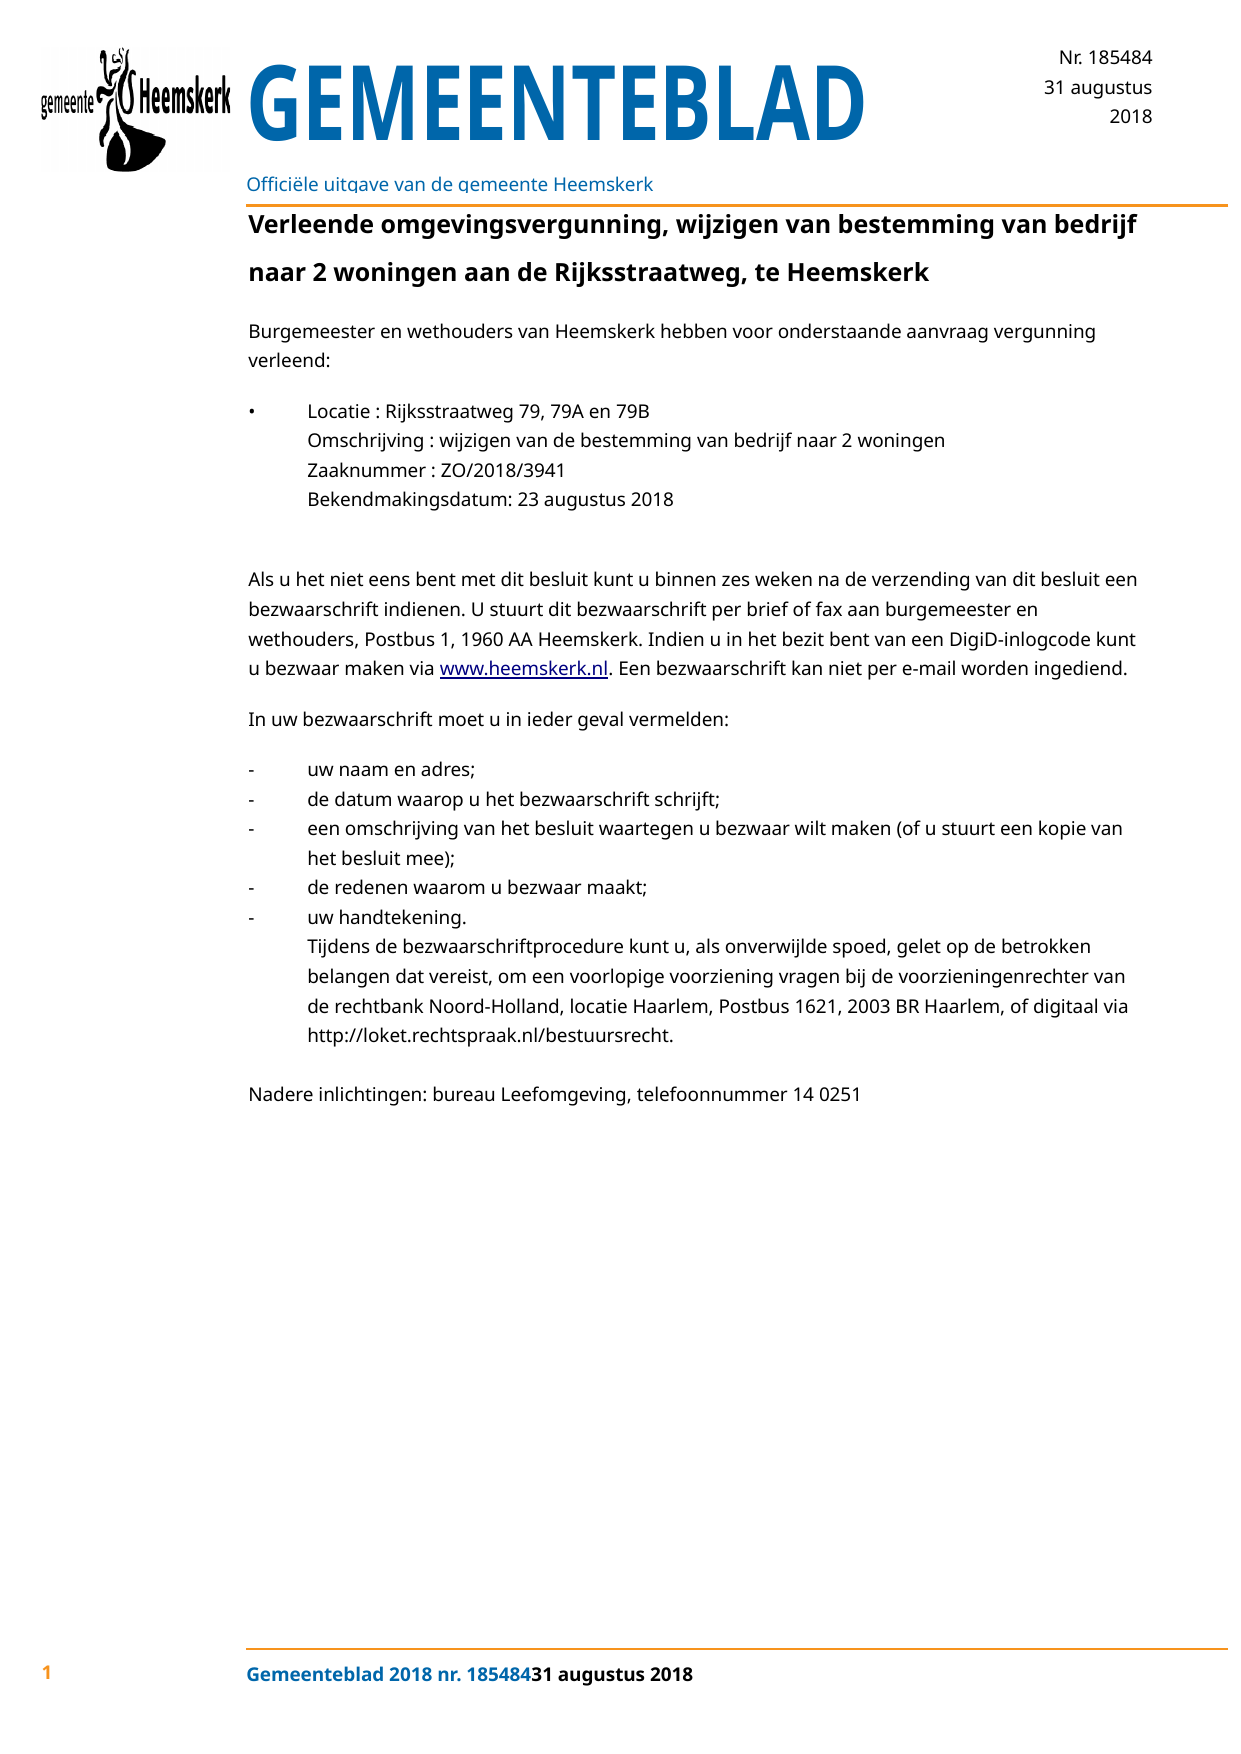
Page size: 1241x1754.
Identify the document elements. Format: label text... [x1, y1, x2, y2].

picture [41, 47, 231, 172]
list de datum waarop u het bezwaarschrift schrijft; [248, 786, 1152, 812]
list uw naam en adres; [248, 756, 1152, 782]
list Zaaknummer : ZO/2018/3941 [248, 457, 1152, 483]
text In uw bezwaarschrift moet u in ieder geval vermelden: [248, 706, 1152, 732]
text Verleende omgevingsvergunning, wijzigen van bestemming van bedrijf naar 2 woningen aan de Rijksstraatweg, te Heemskerk [248, 207, 1152, 288]
text Burgemeester en wethouders van Heemskerk hebben voor onderstaande aanvraag vergunning verleend: [248, 318, 1152, 373]
list Bekendmakingsdatum: 23 augustus 2018 [248, 487, 1152, 512]
list de redenen waarom u bezwaar maakt; [248, 874, 1152, 900]
list Locatie : Rijksstraatweg 79, 79A en 79B [248, 398, 1152, 424]
list uw handtekening. [248, 904, 1152, 930]
list een omschrijving van het besluit waartegen u bezwaar wilt maken (of u stuurt een kopie van het besluit mee); [248, 815, 1152, 871]
text Als u het niet eens bent met dit besluit kunt u binnen zes weken na de verzending van dit besluit een bezwaarschrift indienen. U stuurt dit bezwaarschrift per brief of fax aan burgemeester en wethouders, Postbus 1, 1960 AA Heemskerk. Indien u in het bezit bent van een DigiD-inlogcode kunt u bezwaar maken via www.heemskerk.nl. Een bezwaarschrift kan niet per e-mail worden ingediend. [248, 567, 1152, 681]
list Tijdens de bezwaarschriftprocedure kunt u, als onverwijlde spoed, gelet op de betrokken belangen dat vereist, om een voorlopige voorziening vragen bij de voorzieningenrechter van de rechtbank Noord-Holland, locatie Haarlem, Postbus 1621, 2003 BR Haarlem, of digitaal via http://loket.rechtspraak.nl/bestuursrecht. [248, 934, 1152, 1048]
list Omschrijving : wijzigen van de bestemming van bedrijf naar 2 woningen [248, 427, 1152, 453]
text Nadere inlichtingen: bureau Leefomgeving, telefoonnummer 14 0251 [248, 1082, 1152, 1107]
